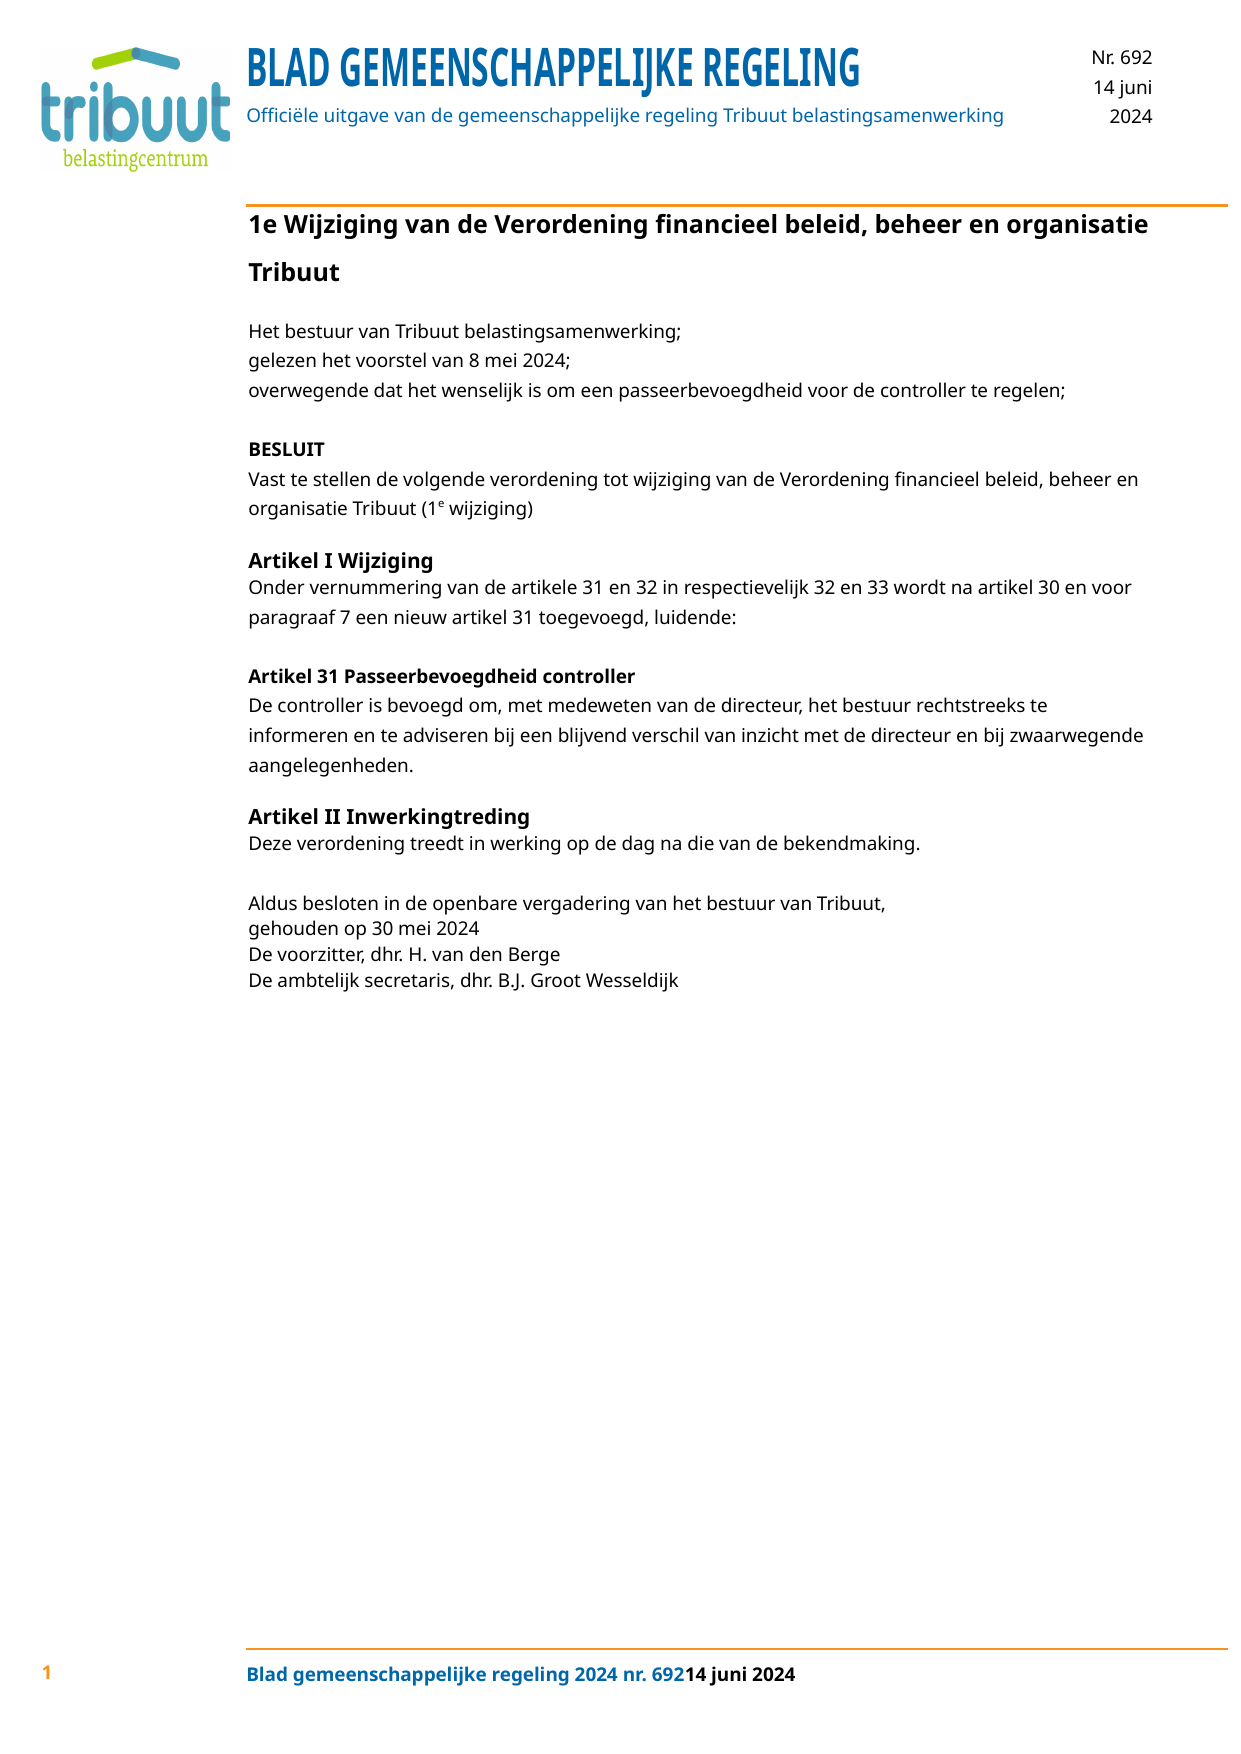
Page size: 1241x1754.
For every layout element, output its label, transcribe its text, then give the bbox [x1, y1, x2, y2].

text Artikel I Wijziging [248, 546, 1152, 574]
picture [41, 47, 231, 172]
text BESLUIT [248, 436, 1152, 462]
text Deze verordening treedt in werking op de dag na die van de bekendmaking. [248, 831, 1152, 856]
text overwegende dat het wenselijk is om een passeerbevoegdheid voor de controller te regelen; [248, 377, 1152, 403]
text 1e Wijziging van de Verordening financieel beleid, beheer en organisatie Tribuut [248, 207, 1152, 288]
text De controller is bevoegd om, met medeweten van de directeur, het bestuur rechtstreeks te informeren en te adviseren bij een blijvend verschil van inzicht met de directeur en bij zwaarwegende aangelegenheden. [248, 693, 1152, 777]
text Het bestuur van Tribuut belastingsamenwerking; [248, 318, 1152, 344]
text gelezen het voorstel van 8 mei 2024; [248, 347, 1152, 373]
text Aldus besloten in de openbare vergadering van het bestuur van Tribuut, [248, 890, 1152, 916]
text Onder vernummering van de artikele 31 en 32 in respectievelijk 32 en 33 wordt na artikel 30 en voor paragraaf 7 een nieuw artikel 31 toegevoegd, luidende: [248, 574, 1152, 629]
text De voorzitter, dhr. H. van den Berge [248, 941, 1152, 967]
text Artikel 31 Passeerbevoegdheid controller [248, 663, 1152, 689]
text gehouden op 30 mei 2024 [248, 916, 1152, 941]
text Vast te stellen de volgende verordening tot wijziging van de Verordening financieel beleid, beheer en organisatie Tribuut (1e wijziging) [248, 466, 1152, 521]
text Artikel II Inwerkingtreding [248, 802, 1152, 831]
text De ambtelijk secretaris, dhr. B.J. Groot Wesseldijk [248, 967, 1152, 993]
